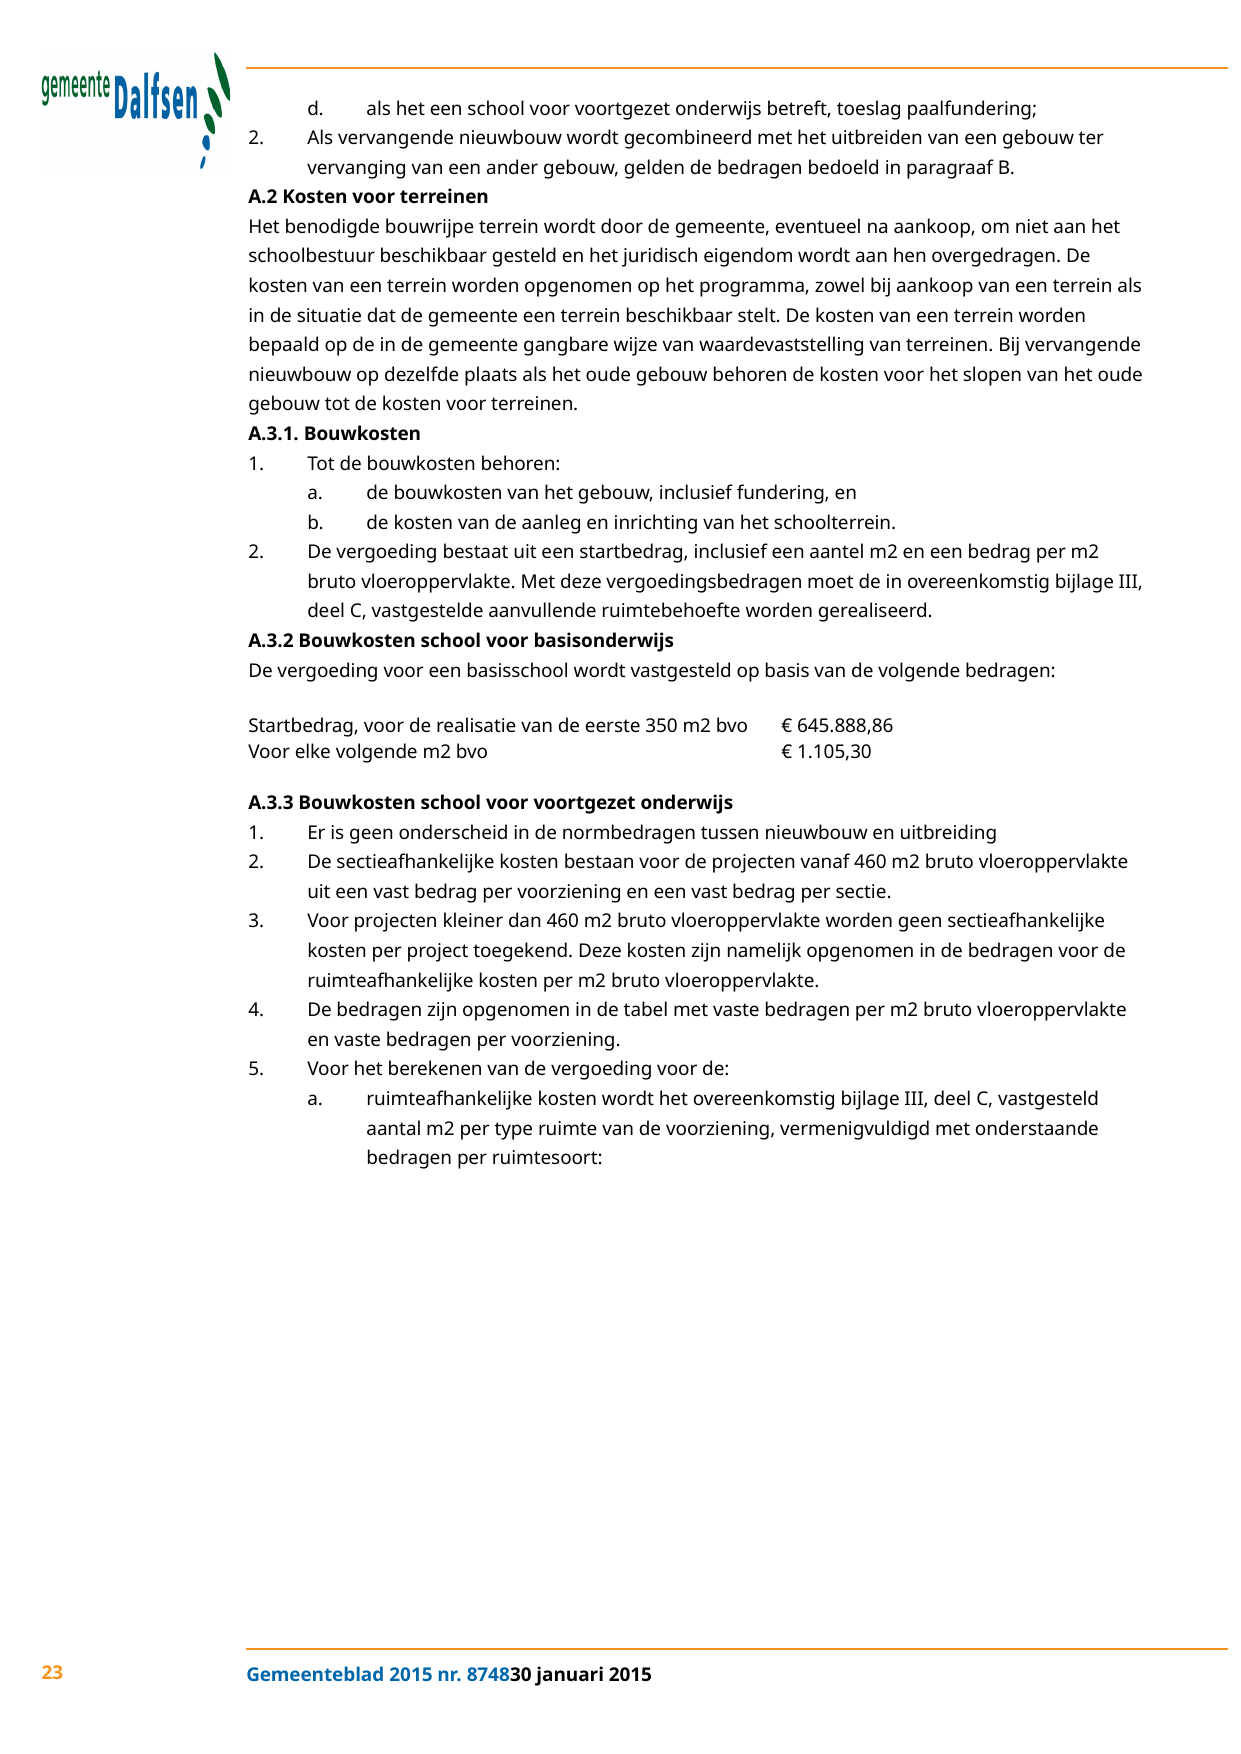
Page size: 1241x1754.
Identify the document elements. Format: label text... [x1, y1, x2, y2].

text Het benodigde bouwrijpe terrein wordt door de gemeente, eventueel na aankoop, om niet aan het schoolbestuur beschikbaar gesteld en het juridisch eigendom wordt aan hen overgedragen. De kosten van een terrein worden opgenomen op het programma, zowel bij aankoop van een terrein als in de situatie dat de gemeente een terrein beschikbaar stelt. De kosten van een terrein worden bepaald op de in de gemeente gangbare wijze van waardevaststelling van terreinen. Bij vervangende nieuwbouw op dezelfde plaats als het oude gebouw behoren de kosten voor het slopen van het oude gebouw tot de kosten voor terreinen. [248, 213, 1152, 416]
text De vergoeding voor een basisschool wordt vastgesteld op basis van de volgende bedragen: [248, 657, 1152, 683]
text A.2 Kosten voor terreinen [248, 183, 1152, 209]
text A.3.1. Bouwkosten [248, 420, 1152, 446]
list De sectieafhankelijke kosten bestaan voor de projecten vanaf 460 m2 bruto vloeroppervlakte uit een vast bedrag per voorziening en een vast bedrag per sectie. [248, 848, 1152, 904]
table_cell Voor elke volgende m2 bvo [248, 738, 781, 764]
list Voor projecten kleiner dan 460 m2 bruto vloeroppervlakte worden geen sectieafhankelijke kosten per project toegekend. Deze kosten zijn namelijk opgenomen in de bedragen voor de ruimteafhankelijke kosten per m2 bruto vloeroppervlakte. [248, 908, 1152, 993]
list Er is geen onderscheid in de normbedragen tussen nieuwbouw en uitbreiding [248, 819, 1152, 845]
list Tot de bouwkosten behoren: [248, 450, 1152, 476]
table_header Startbedrag, voor de realisatie van de eerste 350 m2 bvo [248, 712, 781, 738]
table_header € 645.888,86 [781, 712, 1152, 738]
list als het een school voor voortgezet onderwijs betreft, toeslag paalfundering; [307, 95, 1152, 121]
text A.3.3 Bouwkosten school voor voortgezet onderwijs [248, 789, 1152, 815]
list de kosten van de aanleg en inrichting van het schoolterrein. [307, 509, 1152, 535]
list ruimteafhankelijke kosten wordt het overeenkomstig bijlage III, deel C, vastgesteld aantal m2 per type ruimte van de voorziening, vermenigvuldigd met onderstaande bedragen per ruimtesoort: [307, 1085, 1152, 1170]
text A.3.2 Bouwkosten school voor basisonderwijs [248, 627, 1152, 653]
table_cell € 1.105,30 [781, 738, 1152, 764]
list de bouwkosten van het gebouw, inclusief fundering, en [307, 479, 1152, 505]
list De bedragen zijn opgenomen in de tabel met vaste bedragen per m2 bruto vloeroppervlakte en vaste bedragen per voorziening. [248, 996, 1152, 1052]
picture [41, 47, 231, 172]
list De vergoeding bestaat uit een startbedrag, inclusief een aantel m2 en een bedrag per m2 bruto vloeroppervlakte. Met deze vergoedingsbedragen moet de in overeenkomstig bijlage III, deel C, vastgestelde aanvullende ruimtebehoefte worden gerealiseerd. [248, 538, 1152, 623]
list Voor het berekenen van de vergoeding voor de: [248, 1056, 1152, 1081]
list Als vervangende nieuwbouw wordt gecombineerd met het uitbreiden van een gebouw ter vervanging van een ander gebouw, gelden de bedragen bedoeld in paragraaf B. [248, 124, 1152, 180]
